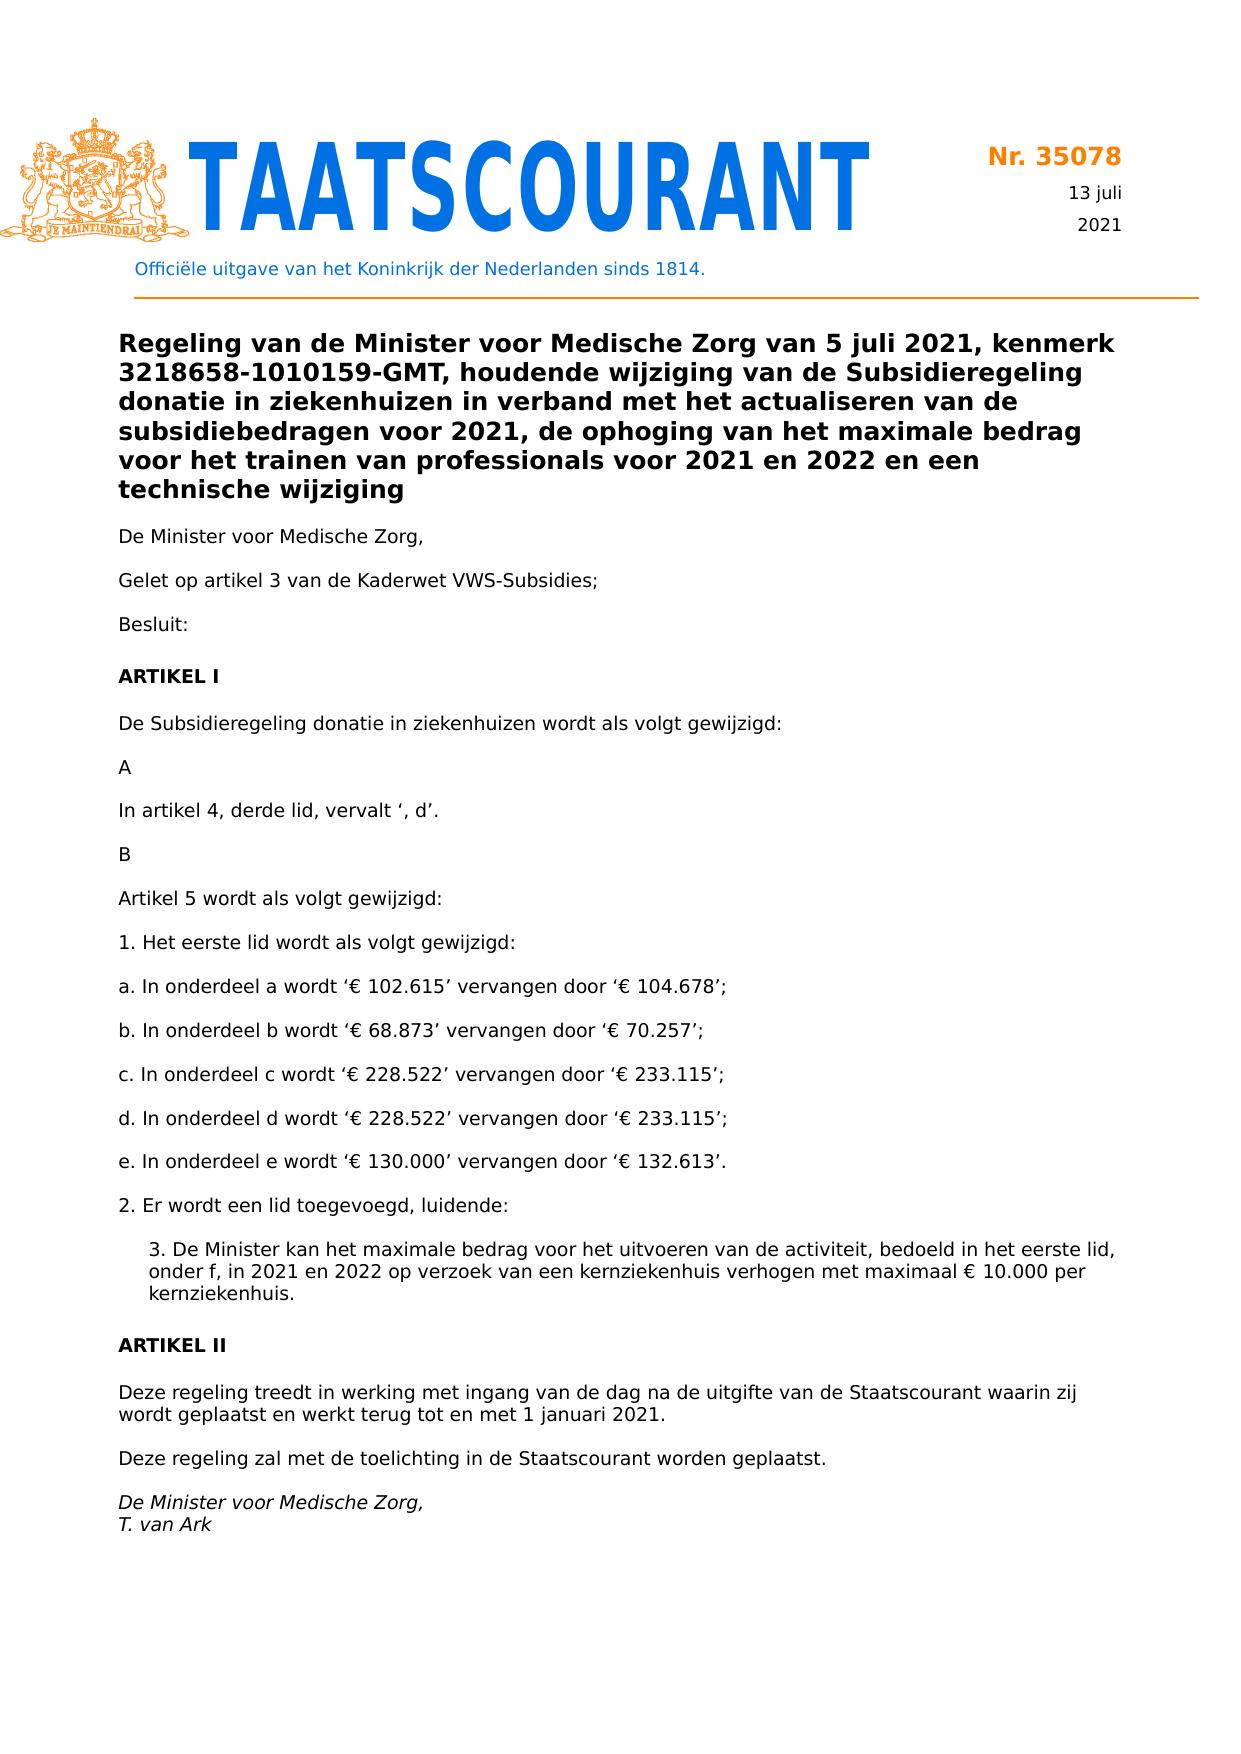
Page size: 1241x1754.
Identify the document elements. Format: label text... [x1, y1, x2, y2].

picture [0, 118, 189, 242]
text d. In onderdeel d wordt ‘€ 228.522’ vervangen door ‘€ 233.115’; [118, 1107, 1122, 1129]
table_cell 13 juli [939, 177, 1199, 209]
text 1. Het eerste lid wordt als volgt gewijzigd: [118, 932, 1122, 954]
text b. In onderdeel b wordt ‘€ 68.873’ vervangen door ‘€ 70.257’; [118, 1020, 1122, 1042]
text e. In onderdeel e wordt ‘€ 130.000’ vervangen door ‘€ 132.613’. [118, 1151, 1122, 1173]
table_header [0, 242, 134, 297]
text De Subsidieregeling donatie in ziekenhuizen wordt als volgt gewijzigd: [118, 713, 1122, 735]
text 3. De Minister kan het maximale bedrag voor het uitvoeren van de activiteit, bedoeld in het eerste lid, onder f, in 2021 en 2022 op verzoek van een kernziekenhuis verhogen met maximaal € 10.000 per kernziekenhuis. [148, 1239, 1122, 1305]
table_header Nr. 35078 [939, 118, 1199, 177]
text De Minister voor Medische Zorg, [118, 526, 1122, 548]
table_cell 2021 [939, 209, 1199, 259]
table_cell Officiële uitgave van het Koninkrijk der Nederlanden sinds 1814. [134, 259, 1199, 297]
text De Minister voor Medische Zorg, T. van Ark [118, 1492, 1122, 1536]
subtitle Regeling van de Minister voor Medische Zorg van 5 juli 2021, kenmerk 3218658-1010159-GMT, houdende wijziging van de Subsidieregeling donatie in ziekenhuizen in verband met het actualiseren van de subsidiebedragen voor 2021, de ophoging van het maximale bedrag voor het trainen van professionals voor 2021 en 2022 en een technische wijziging [118, 329, 1122, 504]
text In artikel 4, derde lid, vervalt ‘, d’. [118, 800, 1122, 822]
subtitle ARTIKEL II [118, 1335, 1122, 1357]
text Artikel 5 wordt als volgt gewijzigd: [118, 888, 1122, 910]
text a. In onderdeel a wordt ‘€ 102.615’ vervangen door ‘€ 104.678’; [118, 976, 1122, 998]
text Deze regeling zal met de toelichting in de Staatscourant worden geplaatst. [118, 1448, 1122, 1470]
subtitle ARTIKEL I [118, 666, 1122, 688]
text c. In onderdeel c wordt ‘€ 228.522’ vervangen door ‘€ 233.115’; [118, 1063, 1122, 1086]
text A [118, 757, 1122, 778]
text Gelet op artikel 3 van de Kaderwet VWS-Subsidies; [118, 570, 1122, 592]
text Besluit: [118, 614, 1122, 636]
table_header STAATSCOURANT [134, 118, 939, 259]
text B [118, 844, 1122, 866]
text 2. Er wordt een lid toegevoegd, luidende: [118, 1195, 1122, 1217]
text Deze regeling treedt in werking met ingang van de dag na de uitgifte van de Staatscourant waarin zij wordt geplaatst en werkt terug tot en met 1 januari 2021. [118, 1382, 1122, 1426]
